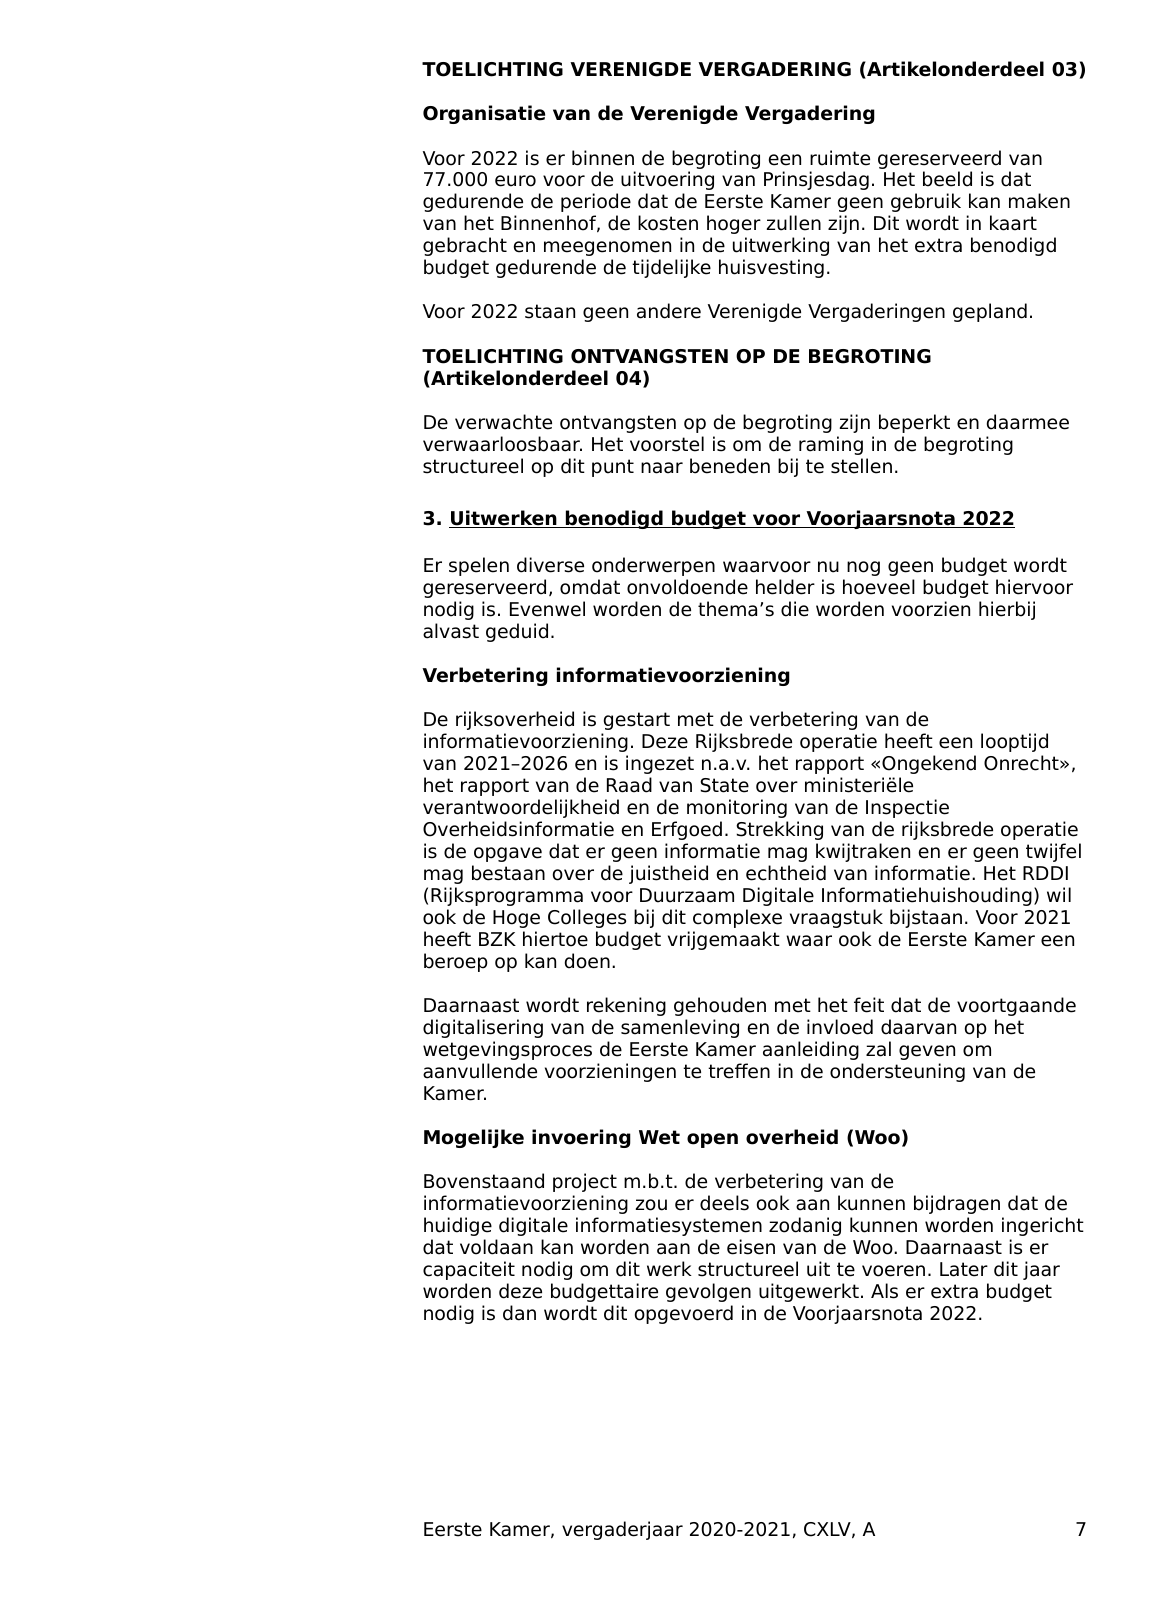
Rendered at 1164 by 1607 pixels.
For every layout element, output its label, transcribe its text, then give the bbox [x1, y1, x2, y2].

subtitle Verbetering informatievoorziening [422, 665, 1087, 687]
text De rijksoverheid is gestart met de verbetering van de informatievoorziening. Deze Rijksbrede operatie heeft een looptijd van 2021–2026 en is ingezet n.a.v. het rapport «Ongekend Onrecht», het rapport van de Raad van State over ministeriële verantwoordelijkheid en de monitoring van de Inspectie Overheidsinformatie en Erfgoed. Strekking van de rijksbrede operatie is de opgave dat er geen informatie mag kwijtraken en er geen twijfel mag bestaan over de juistheid en echtheid van informatie. Het RDDI (Rijksprogramma voor Duurzaam Digitale Informatiehuishouding) wil ook de Hoge Colleges bij dit complexe vraagstuk bijstaan. Voor 2021 heeft BZK hiertoe budget vrijgemaakt waar ook de Eerste Kamer een beroep op kan doen. [422, 709, 1087, 973]
text Daarnaast wordt rekening gehouden met het feit dat de voortgaande digitalisering van de samenleving en de invloed daarvan op het wetgevingsproces de Eerste Kamer aanleiding zal geven om aanvullende voorzieningen te treffen in de ondersteuning van de Kamer. [422, 995, 1087, 1105]
subtitle TOELICHTING VERENIGDE VERGADERING (Artikelonderdeel 03) [422, 59, 1087, 81]
subtitle TOELICHTING ONTVANGSTEN OP DE BEGROTING (Artikelonderdeel 04) [422, 346, 1087, 389]
subtitle 3. Uitwerken benodigd budget voor Voorjaarsnota 2022 [422, 508, 1087, 530]
text Er spelen diverse onderwerpen waarvoor nu nog geen budget wordt gereserveerd, omdat onvoldoende helder is hoeveel budget hiervoor nodig is. Evenwel worden de thema’s die worden voorzien hierbij alvast geduid. [422, 555, 1087, 643]
text Bovenstaand project m.b.t. de verbetering van de informatievoorziening zou er deels ook aan kunnen bijdragen dat de huidige digitale informatiesystemen zodanig kunnen worden ingericht dat voldaan kan worden aan de eisen van de Woo. Daarnaast is er capaciteit nodig om dit werk structureel uit te voeren. Later dit jaar worden deze budgettaire gevolgen uitgewerkt. Als er extra budget nodig is dan wordt dit opgevoerd in de Voorjaarsnota 2022. [422, 1171, 1087, 1325]
text De verwachte ontvangsten op de begroting zijn beperkt en daarmee verwaarloosbaar. Het voorstel is om de raming in de begroting structureel op dit punt naar beneden bij te stellen. [422, 412, 1087, 478]
text Voor 2022 is er binnen de begroting een ruimte gereserveerd van 77.000 euro voor de uitvoering van Prinsjesdag. Het beeld is dat gedurende de periode dat de Eerste Kamer geen gebruik kan maken van het Binnenhof, de kosten hoger zullen zijn. Dit wordt in kaart gebracht en meegenomen in de uitwerking van het extra benodigd budget gedurende de tijdelijke huisvesting. [422, 147, 1087, 279]
subtitle Mogelijke invoering Wet open overheid (Woo) [422, 1127, 1087, 1149]
text Voor 2022 staan geen andere Verenigde Vergaderingen gepland. [422, 301, 1087, 323]
subtitle Organisatie van de Verenigde Vergadering [422, 103, 1087, 125]
